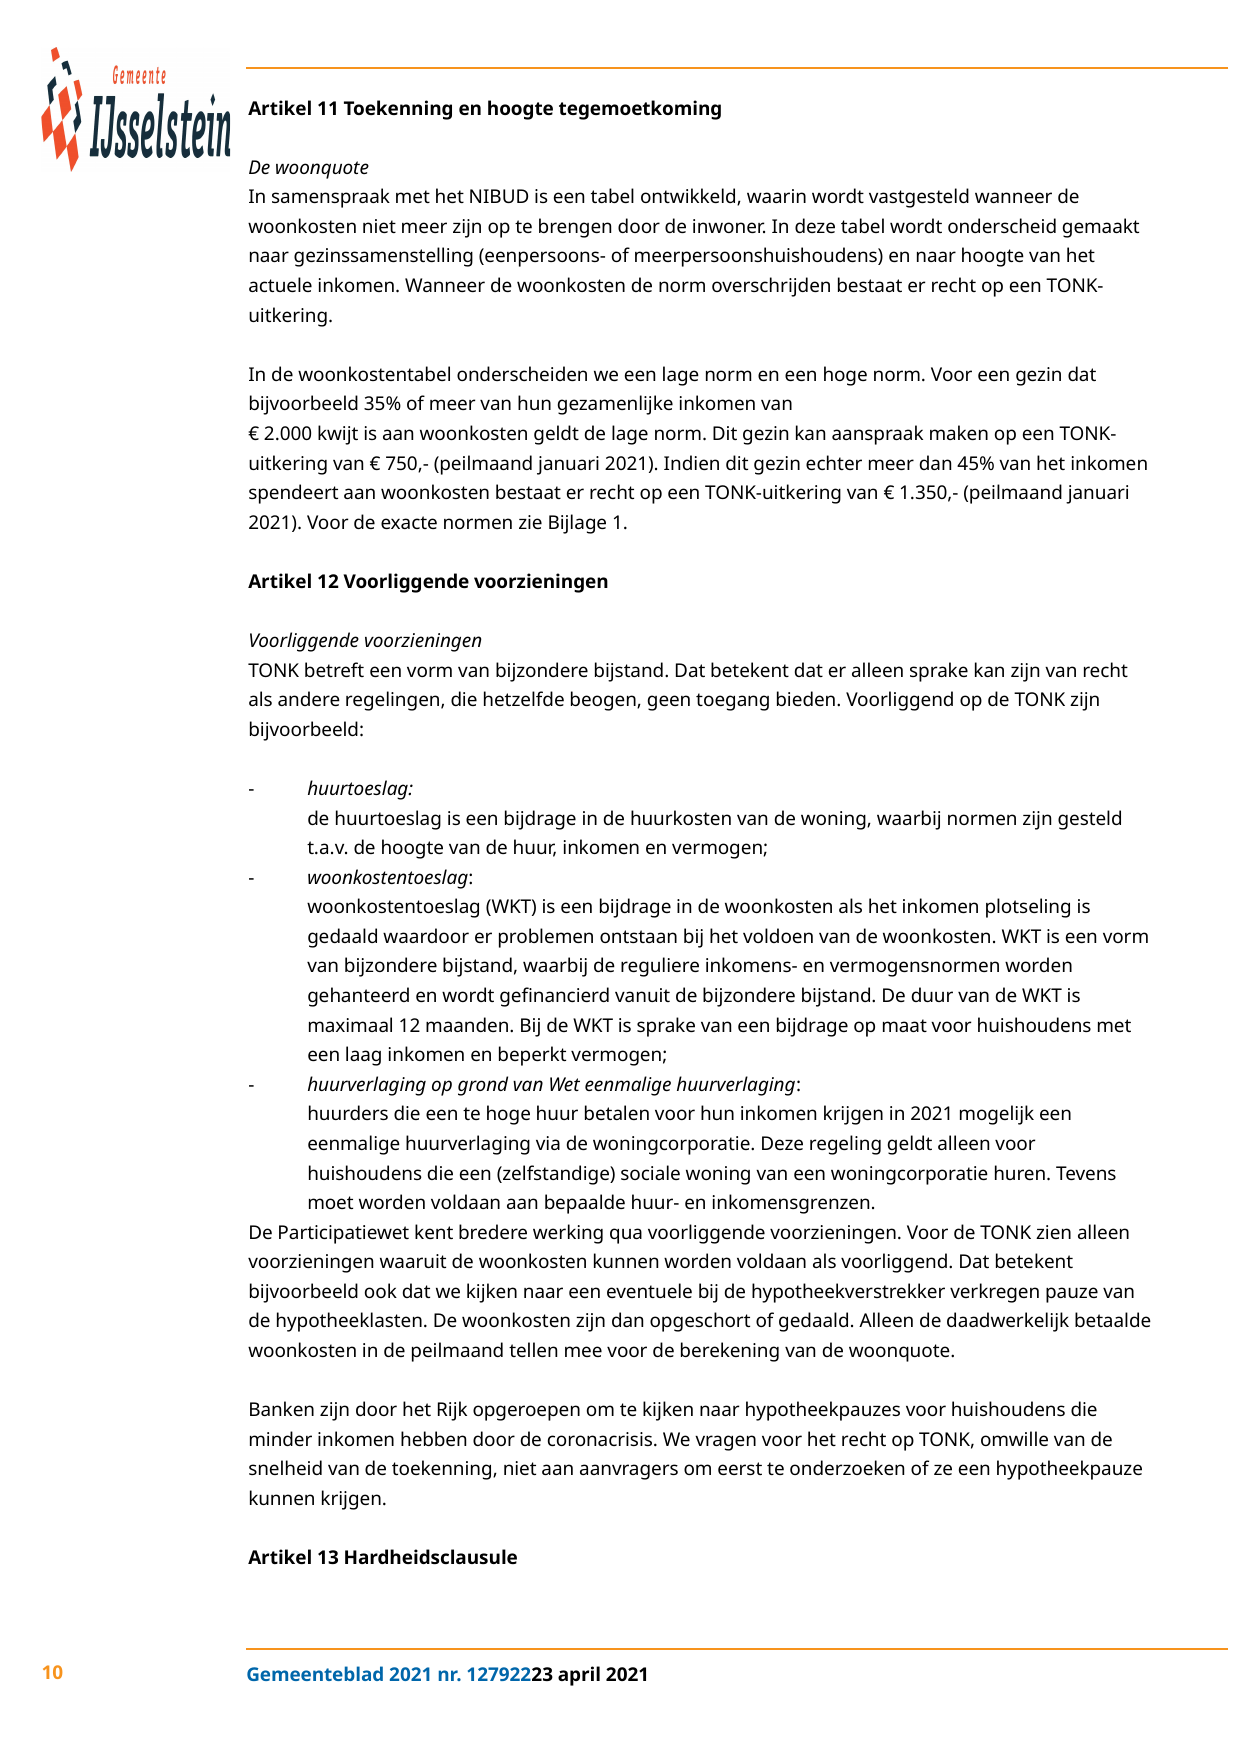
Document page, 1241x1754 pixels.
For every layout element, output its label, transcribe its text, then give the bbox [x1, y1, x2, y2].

text € 2.000 kwijt is aan woonkosten geldt de lage norm. Dit gezin kan aanspraak maken op een TONK-uitkering van € 750,- (peilmaand januari 2021). Indien dit gezin echter meer dan 45% van het inkomen spendeert aan woonkosten bestaat er recht op een TONK-uitkering van € 1.350,- (peilmaand januari 2021). Voor de exacte normen zie Bijlage 1. [248, 420, 1152, 535]
picture [41, 47, 231, 172]
list de huurtoeslag is een bijdrage in de huurkosten van de woning, waarbij normen zijn gesteld t.a.v. de hoogte van de huur, inkomen en vermogen; [248, 805, 1152, 860]
text Voorliggende voorzieningen [248, 627, 1152, 653]
text In samenspraak met het NIBUD is een tabel ontwikkeld, waarin wordt vastgesteld wanneer de woonkosten niet meer zijn op te brengen door de inwoner. In deze tabel wordt onderscheid gemaakt naar gezinssamenstelling (eenpersoons- of meerpersoonshuishoudens) en naar hoogte van het actuele inkomen. Wanneer de woonkosten de norm overschrijden bestaat er recht op een TONK-uitkering. [248, 183, 1152, 328]
text TONK betreft een vorm van bijzondere bijstand. Dat betekent dat er alleen sprake kan zijn van recht als andere regelingen, die hetzelfde beogen, geen toegang bieden. Voorliggend op de TONK zijn bijvoorbeeld: [248, 657, 1152, 742]
list huurtoeslag: [248, 775, 1152, 801]
list woonkostentoeslag: [248, 864, 1152, 890]
text Banken zijn door het Rijk opgeroepen om te kijken naar hypotheekpauzes voor huishoudens die minder inkomen hebben door de coronacrisis. We vragen voor het recht op TONK, omwille van de snelheid van de toekenning, niet aan aanvragers om eerst te onderzoeken of ze een hypotheekpauze kunnen krijgen. [248, 1396, 1152, 1511]
list huurverlaging op grond van Wet eenmalige huurverlaging: [248, 1071, 1152, 1097]
text Artikel 13 Hardheidsclausule [248, 1544, 1152, 1570]
text De Participatiewet kent bredere werking qua voorliggende voorzieningen. Voor de TONK zien alleen voorzieningen waaruit de woonkosten kunnen worden voldaan als voorliggend. Dat betekent bijvoorbeeld ook dat we kijken naar een eventuele bij de hypotheekverstrekker verkregen pauze van de hypotheeklasten. De woonkosten zijn dan opgeschort of gedaald. Alleen de daadwerkelijk betaalde woonkosten in de peilmaand tellen mee voor de berekening van de woonquote. [248, 1219, 1152, 1363]
text Artikel 11 Toekenning en hoogte tegemoetkoming [248, 95, 1152, 121]
list woonkostentoeslag (WKT) is een bijdrage in de woonkosten als het inkomen plotseling is gedaald waardoor er problemen ontstaan bij het voldoen van de woonkosten. WKT is een vorm van bijzondere bijstand, waarbij de reguliere inkomens- en vermogensnormen worden gehanteerd en wordt gefinancierd vanuit de bijzondere bijstand. De duur van de WKT is maximaal 12 maanden. Bij de WKT is sprake van een bijdrage op maat voor huishoudens met een laag inkomen en beperkt vermogen; [248, 893, 1152, 1067]
text In de woonkostentabel onderscheiden we een lage norm en een hoge norm. Voor een gezin dat bijvoorbeeld 35% of meer van hun gezamenlijke inkomen van [248, 361, 1152, 416]
text Artikel 12 Voorliggende voorzieningen [248, 568, 1152, 594]
text De woonquote [248, 154, 1152, 180]
list huurders die een te hoge huur betalen voor hun inkomen krijgen in 2021 mogelijk een eenmalige huurverlaging via de woningcorporatie. Deze regeling geldt alleen voor huishoudens die een (zelfstandige) sociale woning van een woningcorporatie huren. Tevens moet worden voldaan aan bepaalde huur- en inkomensgrenzen. [248, 1101, 1152, 1215]
